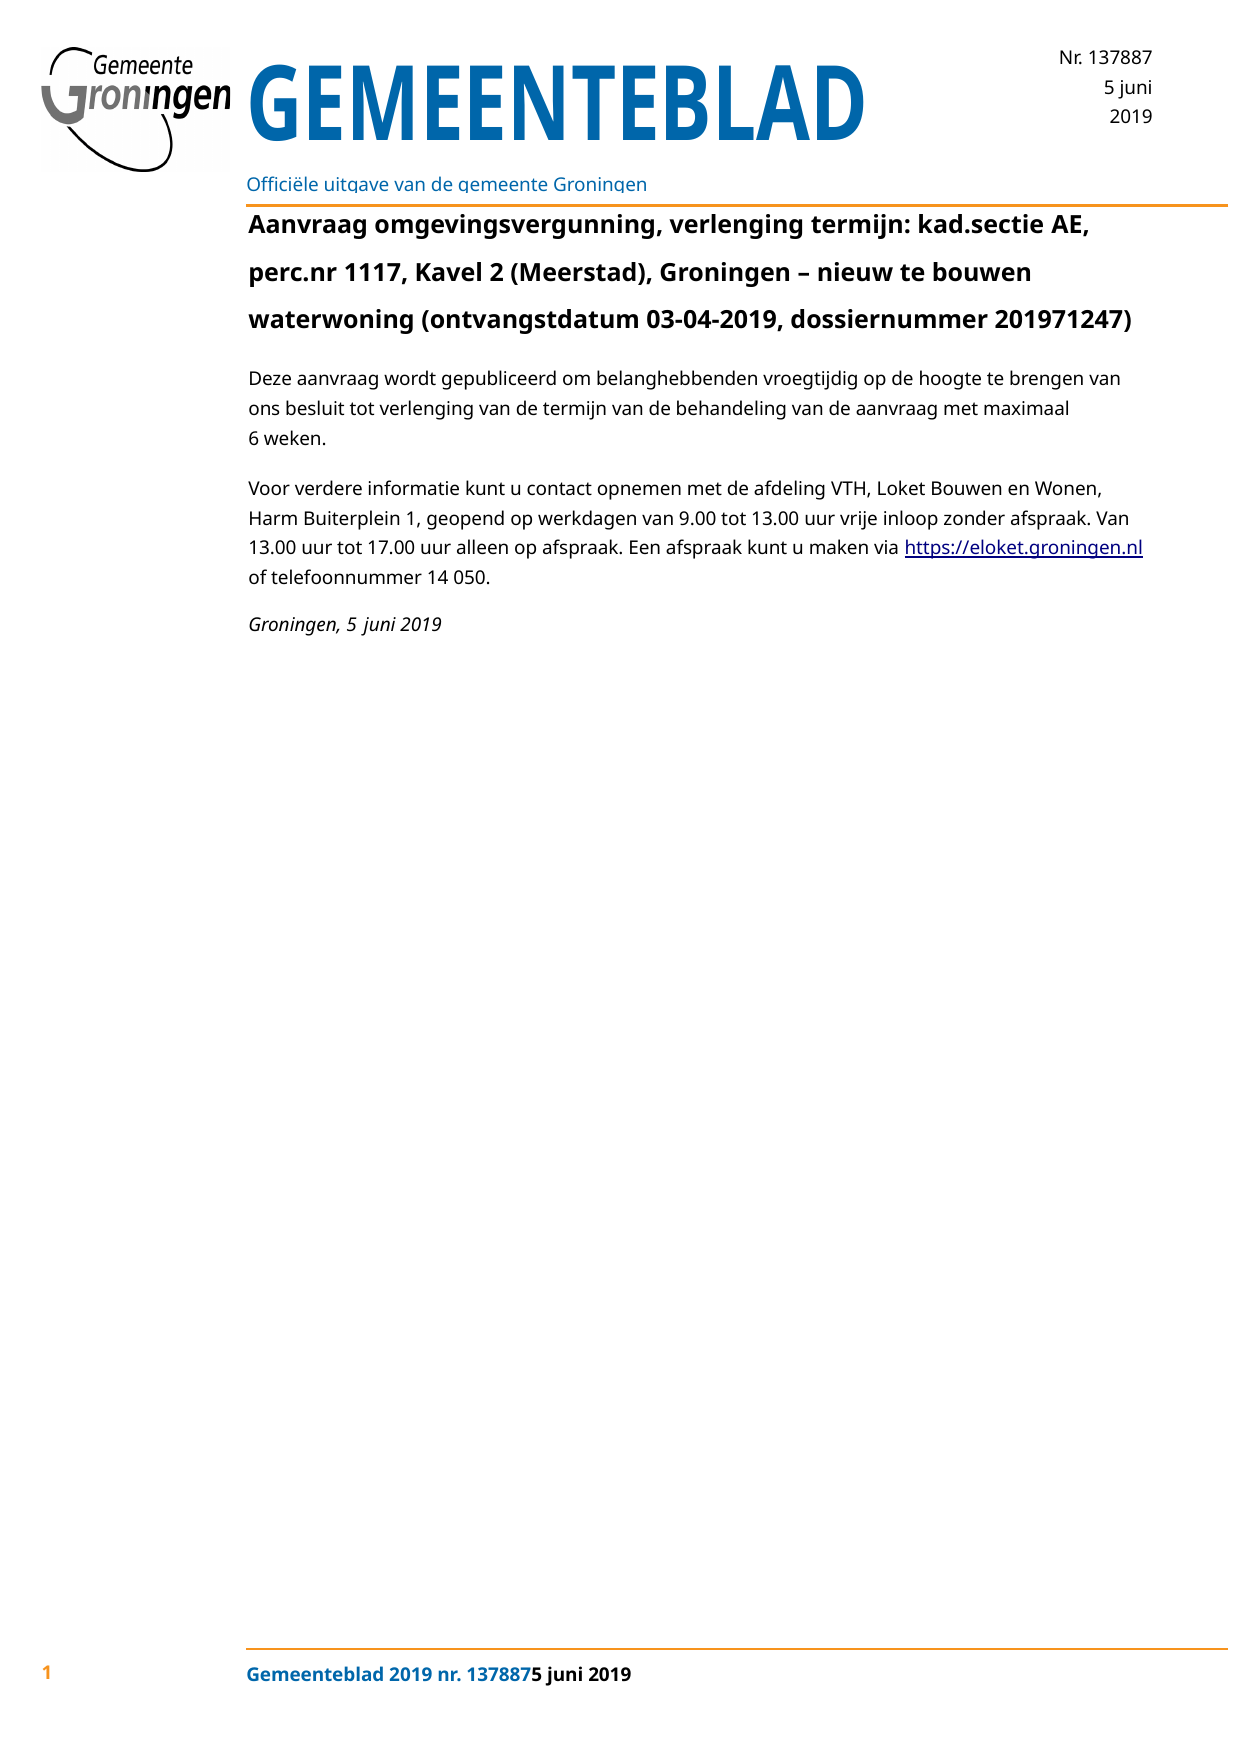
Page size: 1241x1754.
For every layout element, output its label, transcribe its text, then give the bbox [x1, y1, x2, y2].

text Deze aanvraag wordt gepubliceerd om belanghebbenden vroegtijdig op de hoogte te brengen van ons besluit tot verlenging van de termijn van de behandeling van de aanvraag met maximaal 6 weken. [248, 366, 1152, 450]
text Aanvraag omgevingsvergunning, verlenging termijn: kad.sectie AE, perc.nr 1117, Kavel 2 (Meerstad), Groningen – nieuw te bouwen waterwoning (ontvangstdatum 03-04-2019, dossiernummer 201971247) [248, 207, 1152, 336]
picture [41, 47, 231, 172]
text Groningen, 5 juni 2019 [248, 612, 1152, 637]
text Voor verdere informatie kunt u contact opnemen met de afdeling VTH, Loket Bouwen en Wonen, Harm Buiterplein 1, geopend op werkdagen van 9.00 tot 13.00 uur vrije inloop zonder afspraak. Van 13.00 uur tot 17.00 uur alleen op afspraak. Een afspraak kunt u maken via https://eloket.groningen.nl of telefoonnummer 14 050. [248, 475, 1152, 589]
